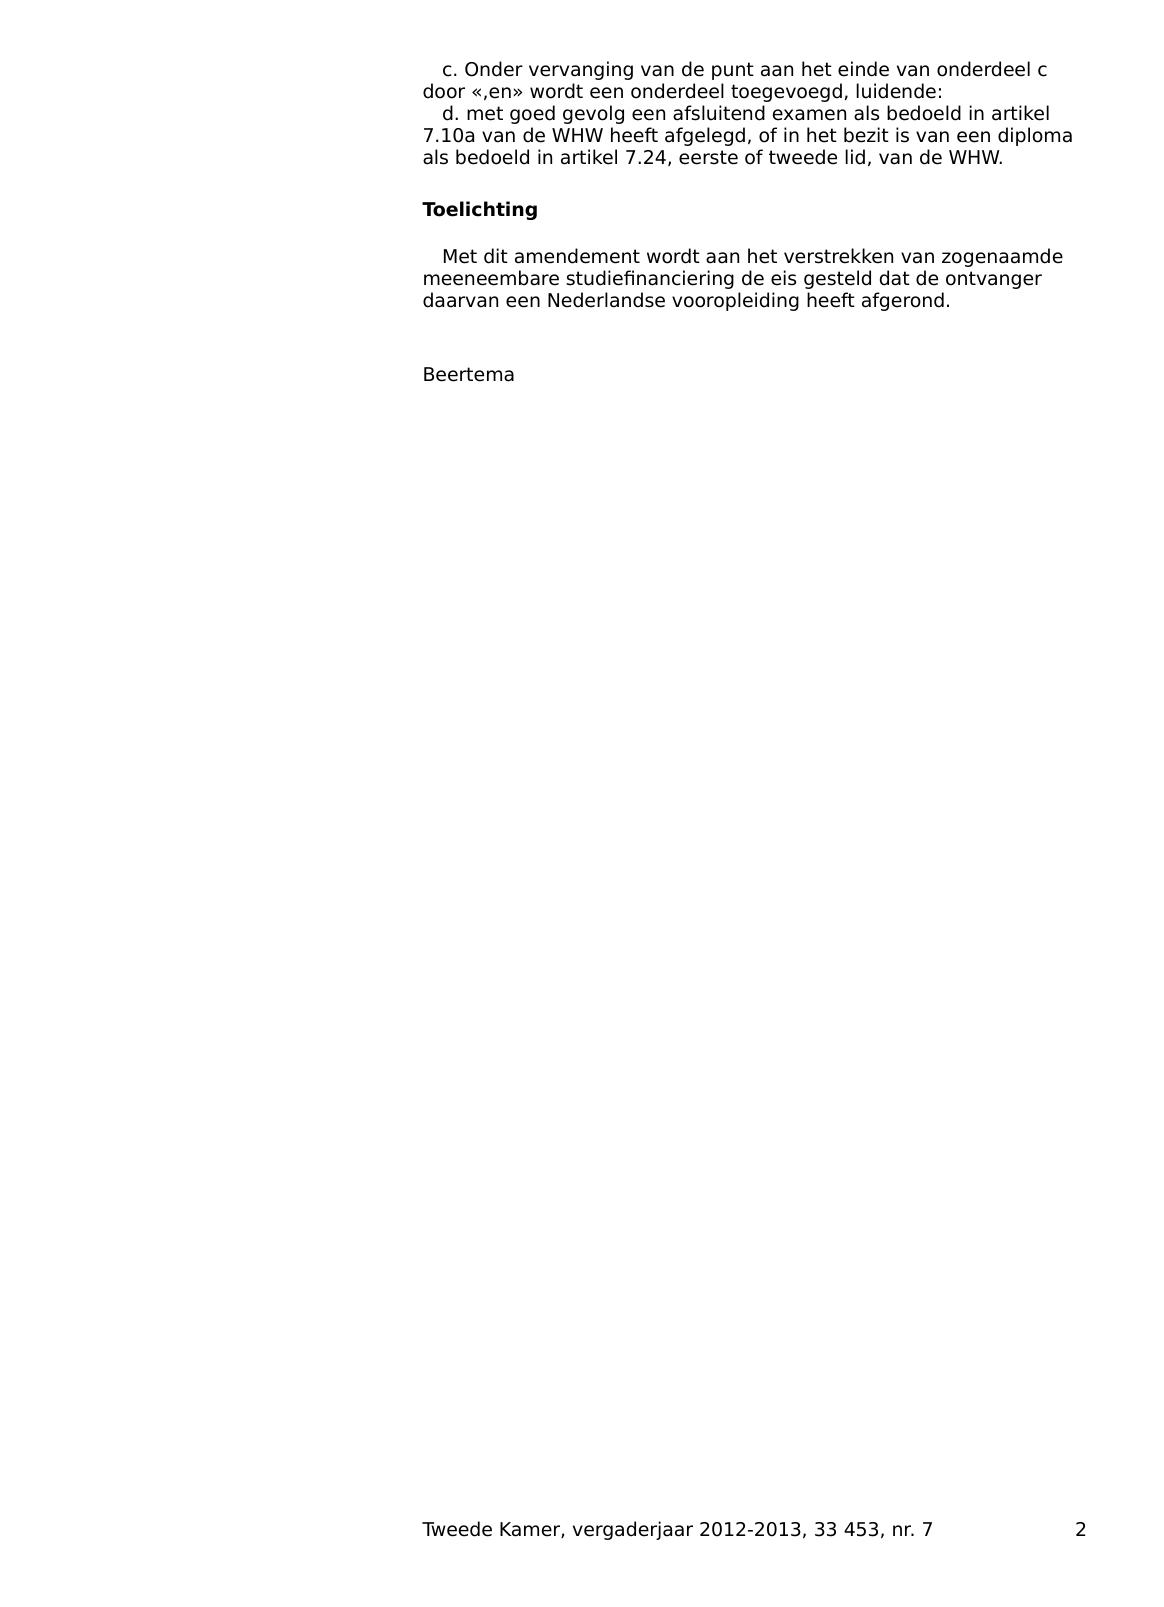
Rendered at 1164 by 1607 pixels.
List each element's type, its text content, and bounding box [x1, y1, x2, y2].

text c. Onder vervanging van de punt aan het einde van onderdeel c door «,en» wordt een onderdeel toegevoegd, luidende: [422, 59, 1087, 103]
text Beertema [422, 342, 1087, 386]
text Met dit amendement wordt aan het verstrekken van zogenaamde meeneembare studiefinanciering de eis gesteld dat de ontvanger daarvan een Nederlandse vooropleiding heeft afgerond. [422, 246, 1087, 312]
subtitle Toelichting [422, 199, 1087, 221]
text d. met goed gevolg een afsluitend examen als bedoeld in artikel 7.10a van de WHW heeft afgelegd, of in het bezit is van een diploma als bedoeld in artikel 7.24, eerste of tweede lid, van de WHW. [422, 103, 1087, 169]
